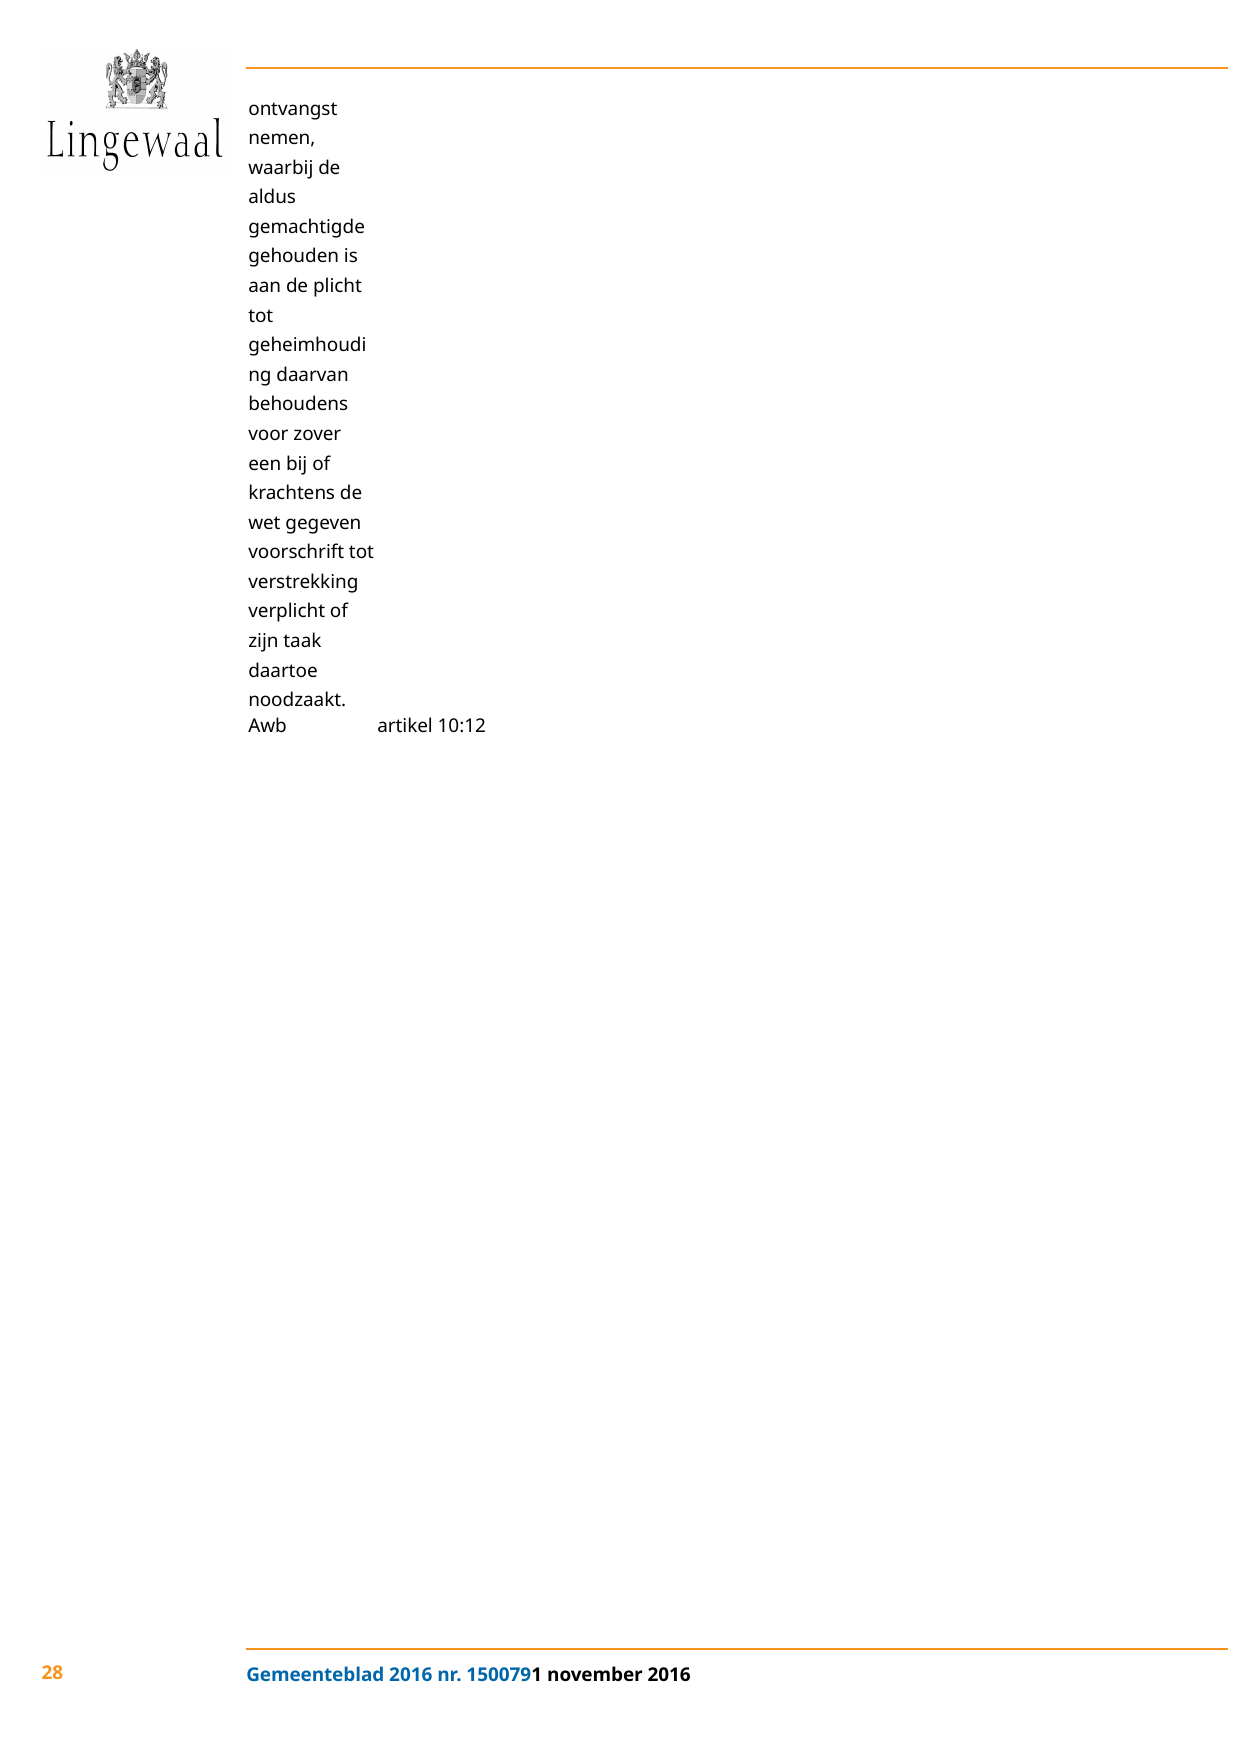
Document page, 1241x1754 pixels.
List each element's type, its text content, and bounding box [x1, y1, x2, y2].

table_cell artikel 10:12 [377, 712, 506, 738]
picture [41, 47, 231, 172]
table_cell [377, 95, 506, 712]
table_cell Awb [248, 712, 377, 738]
table_cell [1023, 95, 1152, 712]
table_cell [894, 95, 1022, 712]
table_cell [506, 95, 635, 712]
table_cell [764, 95, 893, 712]
table_cell ontvangst nemen, waarbij de aldus gemachtigde gehouden is aan de plicht tot geheimhouding daarvan behoudens voor zover een bij of krachtens de wet gegeven voorschrift tot verstrekking verplicht of zijn taak daartoe noodzaakt. [248, 95, 377, 712]
table_cell [635, 95, 764, 712]
